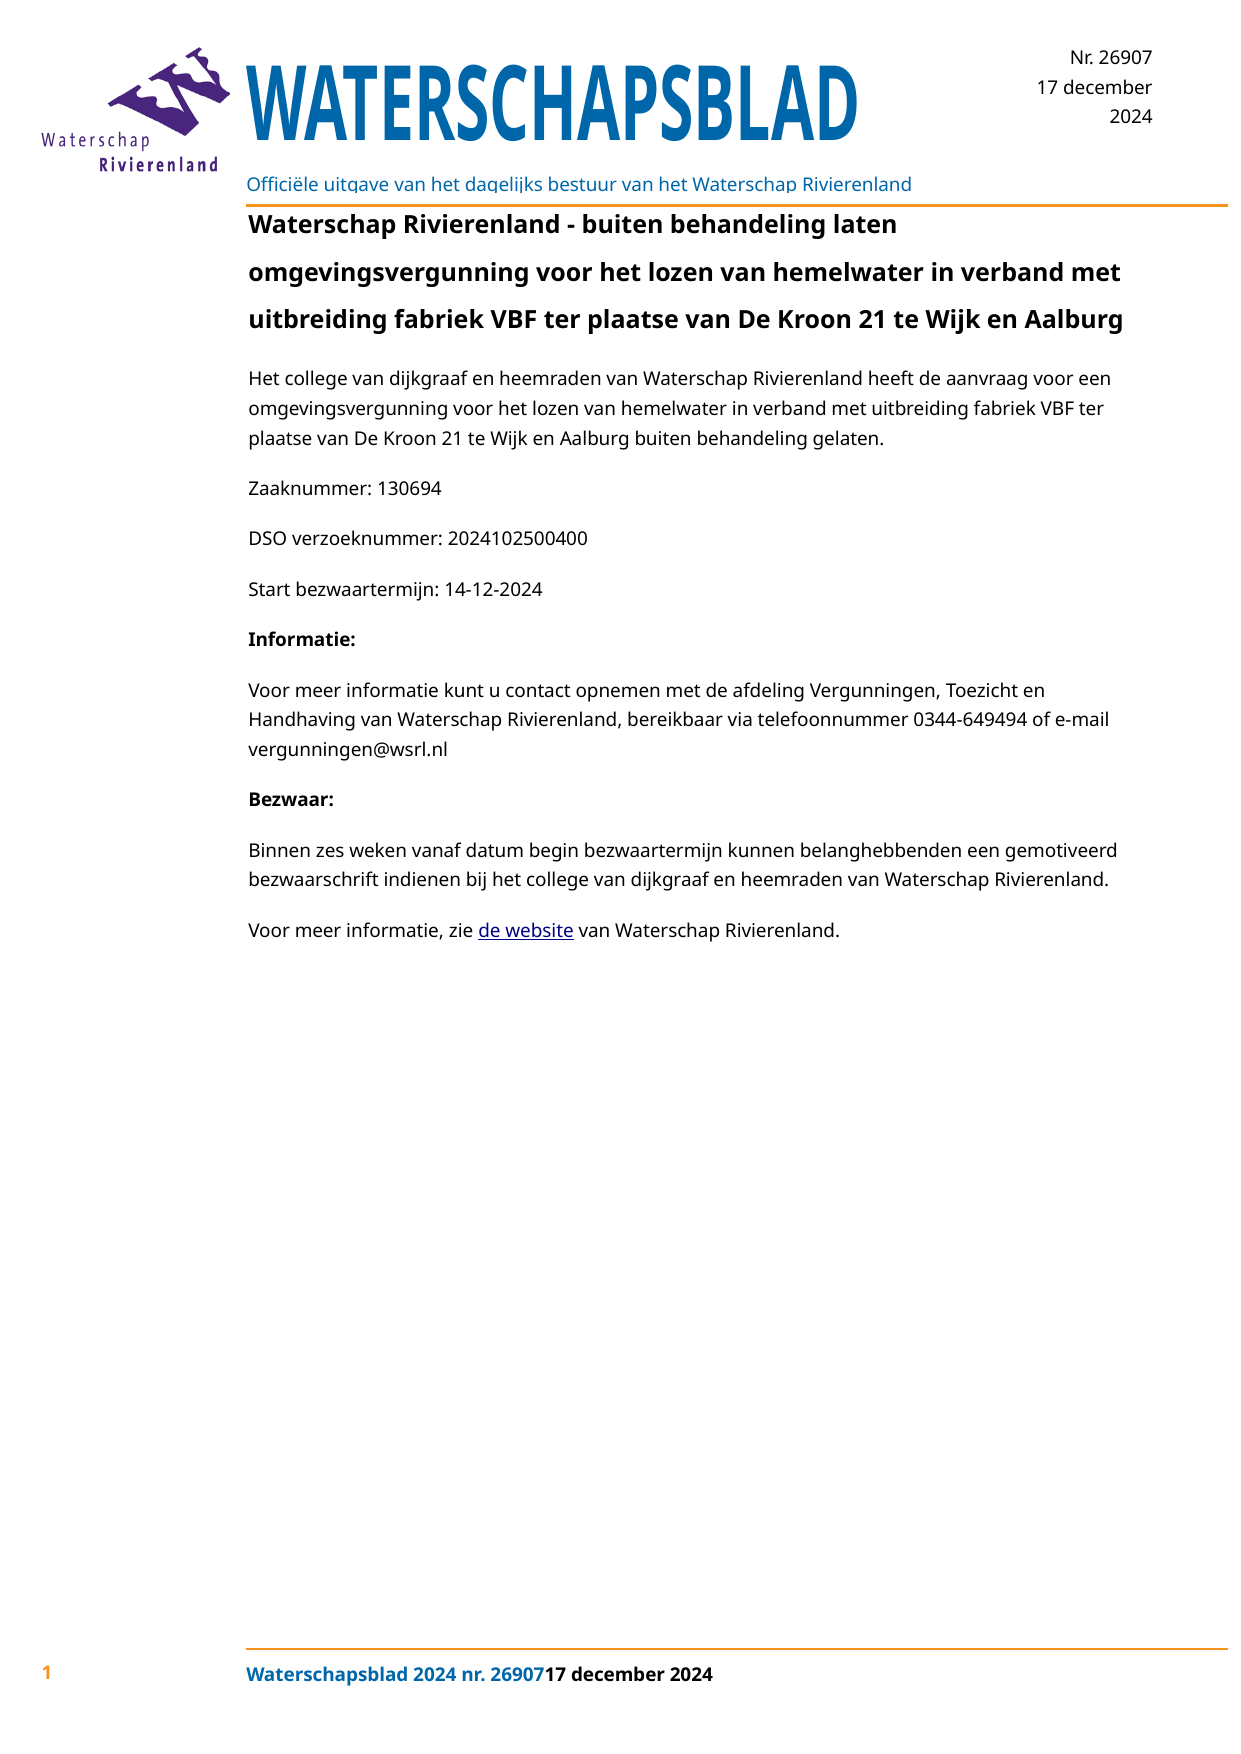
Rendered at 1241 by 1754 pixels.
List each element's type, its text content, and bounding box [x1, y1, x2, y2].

text Waterschap Rivierenland - buiten behandeling laten omgevingsvergunning voor het lozen van hemelwater in verband met uitbreiding fabriek VBF ter plaatse van De Kroon 21 te Wijk en Aalburg [248, 207, 1152, 336]
text Binnen zes weken vanaf datum begin bezwaartermijn kunnen belanghebbenden een gemotiveerd bezwaarschrift indienen bij het college van dijkgraaf en heemraden van Waterschap Rivierenland. [248, 837, 1152, 892]
picture [41, 47, 231, 172]
text Voor meer informatie kunt u contact opnemen met de afdeling Vergunningen, Toezicht en Handhaving van Waterschap Rivierenland, bereikbaar via telefoonnummer 0344-649494 of e-mail vergunningen@wsrl.nl [248, 677, 1152, 762]
text Zaaknummer: 130694 [248, 475, 1152, 501]
text DSO verzoeknummer: 2024102500400 [248, 526, 1152, 551]
text Start bezwaartermijn: 14-12-2024 [248, 576, 1152, 602]
text Het college van dijkgraaf en heemraden van Waterschap Rivierenland heeft de aanvraag voor een omgevingsvergunning voor het lozen van hemelwater in verband met uitbreiding fabriek VBF ter plaatse van De Kroon 21 te Wijk en Aalburg buiten behandeling gelaten. [248, 366, 1152, 450]
text Bezwaar: [248, 786, 1152, 812]
text Voor meer informatie, zie de website van Waterschap Rivierenland. [248, 917, 1152, 942]
text Informatie: [248, 626, 1152, 652]
